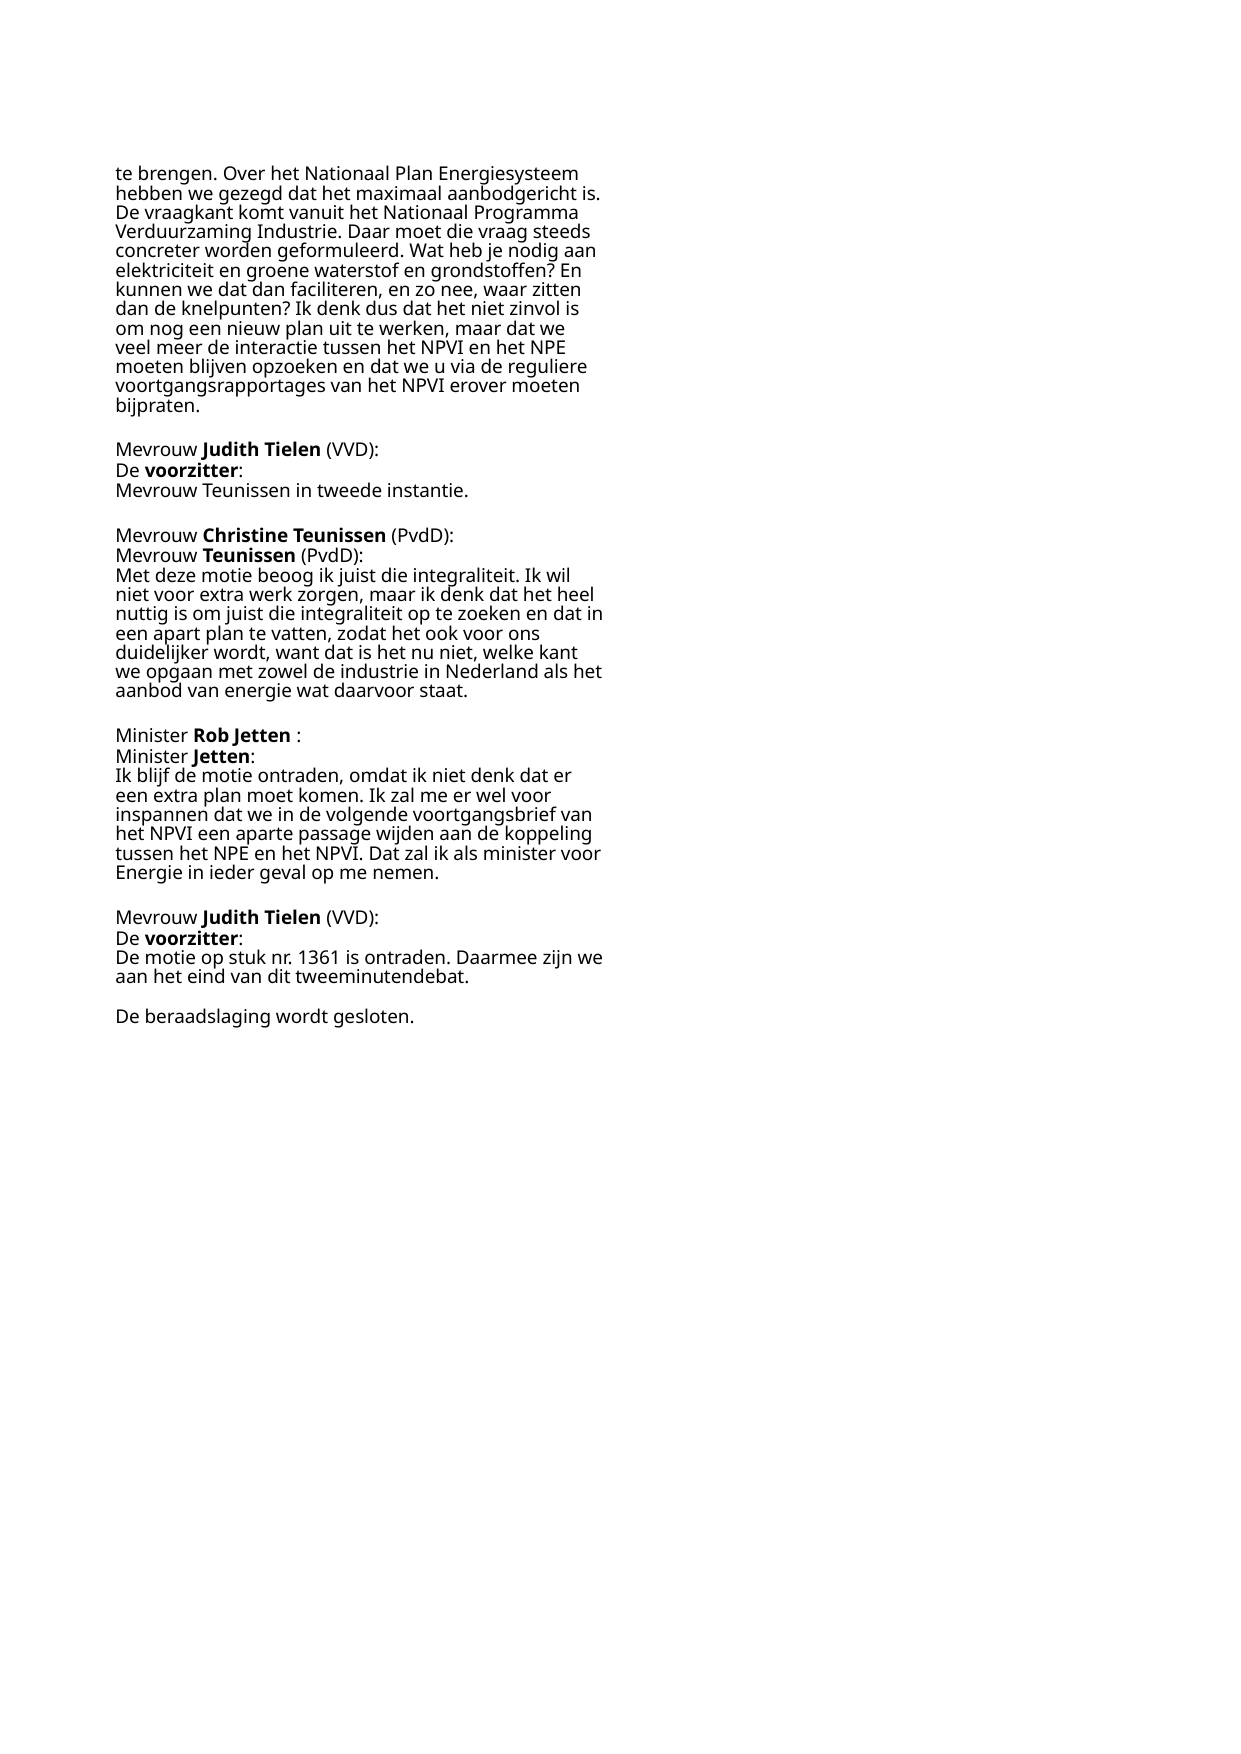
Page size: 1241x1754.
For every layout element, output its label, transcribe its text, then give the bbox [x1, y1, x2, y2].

text Mevrouw Judith Tielen (VVD): [115, 437, 605, 462]
text te brengen. Over het Nationaal Plan Energiesysteem hebben we gezegd dat het maximaal aanbodgericht is. De vraagkant komt vanuit het Nationaal Programma Verduurzaming Industrie. Daar moet die vraag steeds concreter worden geformuleerd. Wat heb je nodig aan elektriciteit en groene waterstof en grondstoffen? En kunnen we dat dan faciliteren, en zo nee, waar zitten dan de knelpunten? Ik denk dus dat het niet zinvol is om nog een nieuw plan uit te werken, maar dat we veel meer de interactie tussen het NPVI en het NPE moeten blijven opzoeken en dat we u via de reguliere voortgangsrapportages van het NPVI erover moeten bijpraten. [115, 165, 605, 416]
text De voorzitter: [115, 930, 605, 949]
text De voorzitter: [115, 462, 605, 482]
text De motie op stuk nr. 1361 is ontraden. Daarmee zijn we aan het eind van dit tweeminutendebat. [115, 949, 605, 987]
text Minister Jetten: [115, 748, 605, 767]
text Met deze motie beoog ik juist die integraliteit. Ik wil niet voor extra werk zorgen, maar ik denk dat het heel nuttig is om juist die integraliteit op te zoeken en dat in een apart plan te vatten, zodat het ook voor ons duidelijker wordt, want dat is het nu niet, welke kant we opgaan met zowel de industrie in Nederland als het aanbod van energie wat daarvoor staat. [115, 567, 605, 702]
text Minister Rob Jetten : [115, 722, 605, 748]
text Mevrouw Christine Teunissen (PvdD): [115, 522, 605, 547]
text Mevrouw Judith Tielen (VVD): [115, 904, 605, 930]
text Mevrouw Teunissen in tweede instantie. [115, 482, 605, 501]
text Mevrouw Teunissen (PvdD): [115, 547, 605, 567]
text De beraadslaging wordt gesloten. [115, 1008, 605, 1027]
text Ik blijf de motie ontraden, omdat ik niet denk dat er een extra plan moet komen. Ik zal me er wel voor inspannen dat we in de volgende voortgangsbrief van het NPVI een aparte passage wijden aan de koppeling tussen het NPE en het NPVI. Dat zal ik als minister voor Energie in ieder geval op me nemen. [115, 767, 605, 883]
